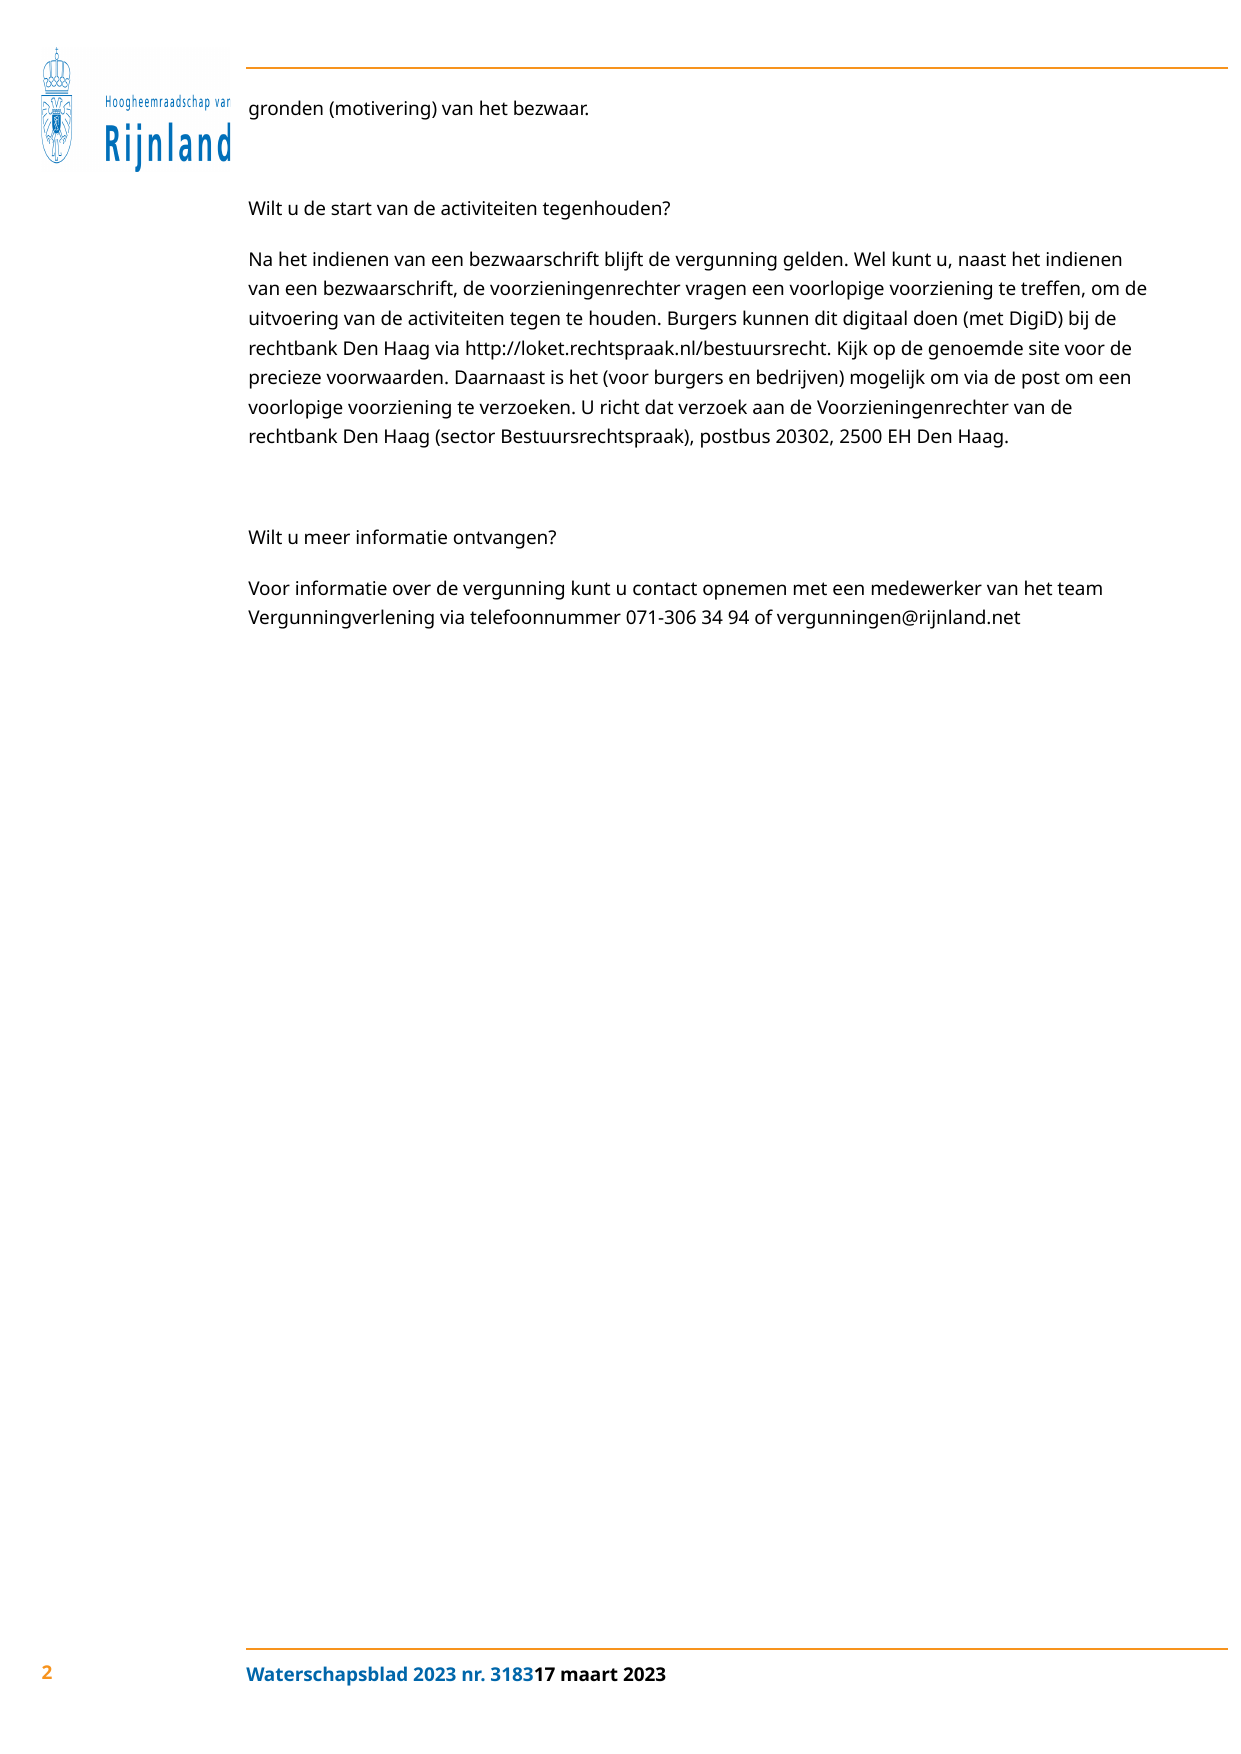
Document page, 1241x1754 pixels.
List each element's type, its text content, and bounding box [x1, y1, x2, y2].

text gronden (motivering) van het bezwaar. [248, 95, 1152, 121]
picture [41, 47, 231, 172]
text Wilt u meer informatie ontvangen? [248, 524, 1152, 550]
text Voor informatie over de vergunning kunt u contact opnemen met een medewerker van het team Vergunningverlening via telefoonnummer 071-306 34 94 of vergunningen@rijnland.net [248, 575, 1152, 630]
text Na het indienen van een bezwaarschrift blijft de vergunning gelden. Wel kunt u, naast het indienen van een bezwaarschrift, de voorzieningenrechter vragen een voorlopige voorziening te treffen, om de uitvoering van de activiteiten tegen te houden. Burgers kunnen dit digitaal doen (met DigiD) bij de rechtbank Den Haag via http://loket.rechtspraak.nl/bestuursrecht. Kijk op de genoemde site voor de precieze voorwaarden. Daarnaast is het (voor burgers en bedrijven) mogelijk om via de post om een voorlopige voorziening te verzoeken. U richt dat verzoek aan de Voorzieningenrechter van de rechtbank Den Haag (sector Bestuursrechtspraak), postbus 20302, 2500 EH Den Haag. [248, 246, 1152, 449]
text Wilt u de start van de activiteiten tegenhouden? [248, 196, 1152, 221]
